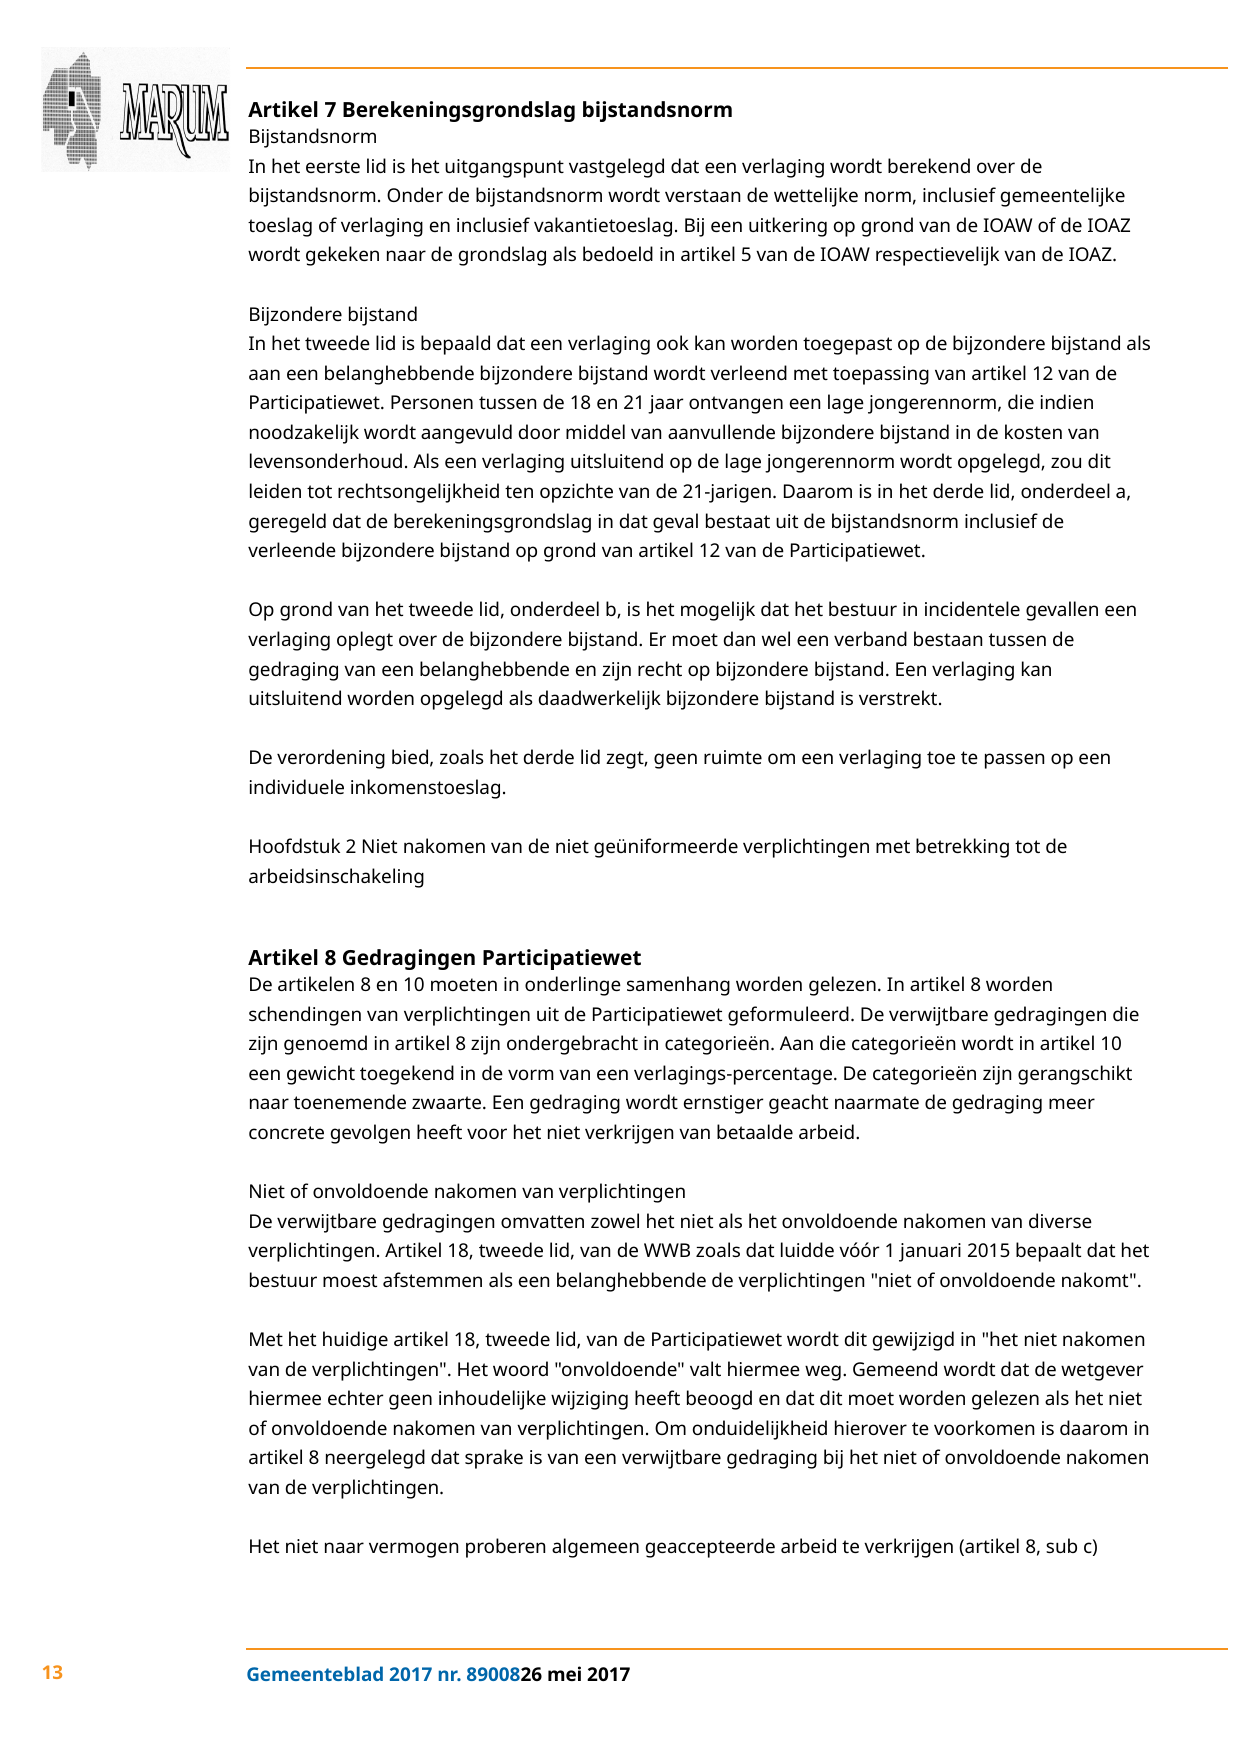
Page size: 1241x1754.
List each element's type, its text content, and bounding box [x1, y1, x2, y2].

text In het eerste lid is het uitgangspunt vastgelegd dat een verlaging wordt berekend over de bijstandsnorm. Onder de bijstandsnorm wordt verstaan de wettelijke norm, inclusief gemeentelijke toeslag of verlaging en inclusief vakantietoeslag. Bij een uitkering op grond van de IOAW of de IOAZ wordt gekeken naar de grondslag als bedoeld in artikel 5 van de IOAW respectievelijk van de IOAZ. [248, 153, 1152, 267]
text De verordening bied, zoals het derde lid zegt, geen ruimte om een verlaging toe te passen op een individuele inkomenstoeslag. [248, 744, 1152, 800]
text Niet of onvoldoende nakomen van verplichtingen [248, 1178, 1152, 1204]
text Met het huidige artikel 18, tweede lid, van de Participatiewet wordt dit gewijzigd in "het niet nakomen van de verplichtingen". Het woord "onvoldoende" valt hiermee weg. Gemeend wordt dat de wetgever hiermee echter geen inhoudelijke wijziging heeft beoogd en dat dit moet worden gelezen als het niet of onvoldoende nakomen van verplichtingen. Om onduidelijkheid hierover te voorkomen is daarom in artikel 8 neergelegd dat sprake is van een verwijtbare gedraging bij het niet of onvoldoende nakomen van de verplichtingen. [248, 1326, 1152, 1500]
text Het niet naar vermogen proberen algemeen geaccepteerde arbeid te verkrijgen (artikel 8, sub c) [248, 1533, 1152, 1559]
text Artikel 8 Gedragingen Participatiewet [248, 943, 1152, 971]
text De artikelen 8 en 10 moeten in onderlinge samenhang worden gelezen. In artikel 8 worden schendingen van verplichtingen uit de Participatiewet geformuleerd. De verwijtbare gedragingen die zijn genoemd in artikel 8 zijn ondergebracht in categorieën. Aan die categorieën wordt in artikel 10 een gewicht toegekend in de vorm van een verlagings-percentage. De categorieën zijn gerangschikt naar toenemende zwaarte. Een gedraging wordt ernstiger geacht naarmate de gedraging meer concrete gevolgen heeft voor het niet verkrijgen van betaalde arbeid. [248, 971, 1152, 1145]
text Artikel 7 Berekeningsgrondslag bijstandsnorm [248, 95, 1152, 123]
picture [41, 47, 231, 172]
text De verwijtbare gedragingen omvatten zowel het niet als het onvoldoende nakomen van diverse verplichtingen. Artikel 18, tweede lid, van de WWB zoals dat luidde vóór 1 januari 2015 bepaalt dat het bestuur moest afstemmen als een belanghebbende de verplichtingen "niet of onvoldoende nakomt". [248, 1208, 1152, 1293]
text Bijzondere bijstand [248, 301, 1152, 326]
text Bijstandsnorm [248, 123, 1152, 149]
text Op grond van het tweede lid, onderdeel b, is het mogelijk dat het bestuur in incidentele gevallen een verlaging oplegt over de bijzondere bijstand. Er moet dan wel een verband bestaan tussen de gedraging van een belanghebbende en zijn recht op bijzondere bijstand. Een verlaging kan uitsluitend worden opgelegd als daadwerkelijk bijzondere bijstand is verstrekt. [248, 597, 1152, 711]
text In het tweede lid is bepaald dat een verlaging ook kan worden toegepast op de bijzondere bijstand als aan een belanghebbende bijzondere bijstand wordt verleend met toepassing van artikel 12 van de Participatiewet. Personen tussen de 18 en 21 jaar ontvangen een lage jongerennorm, die indien noodzakelijk wordt aangevuld door middel van aanvullende bijzondere bijstand in de kosten van levensonderhoud. Als een verlaging uitsluitend op de lage jongerennorm wordt opgelegd, zou dit leiden tot rechtsongelijkheid ten opzichte van de 21-jarigen. Daarom is in het derde lid, onderdeel a, geregeld dat de berekeningsgrondslag in dat geval bestaat uit de bijstandsnorm inclusief de verleende bijzondere bijstand op grond van artikel 12 van de Participatiewet. [248, 330, 1152, 563]
text Hoofdstuk 2 Niet nakomen van de niet geüniformeerde verplichtingen met betrekking tot de arbeidsinschakeling [248, 833, 1152, 888]
